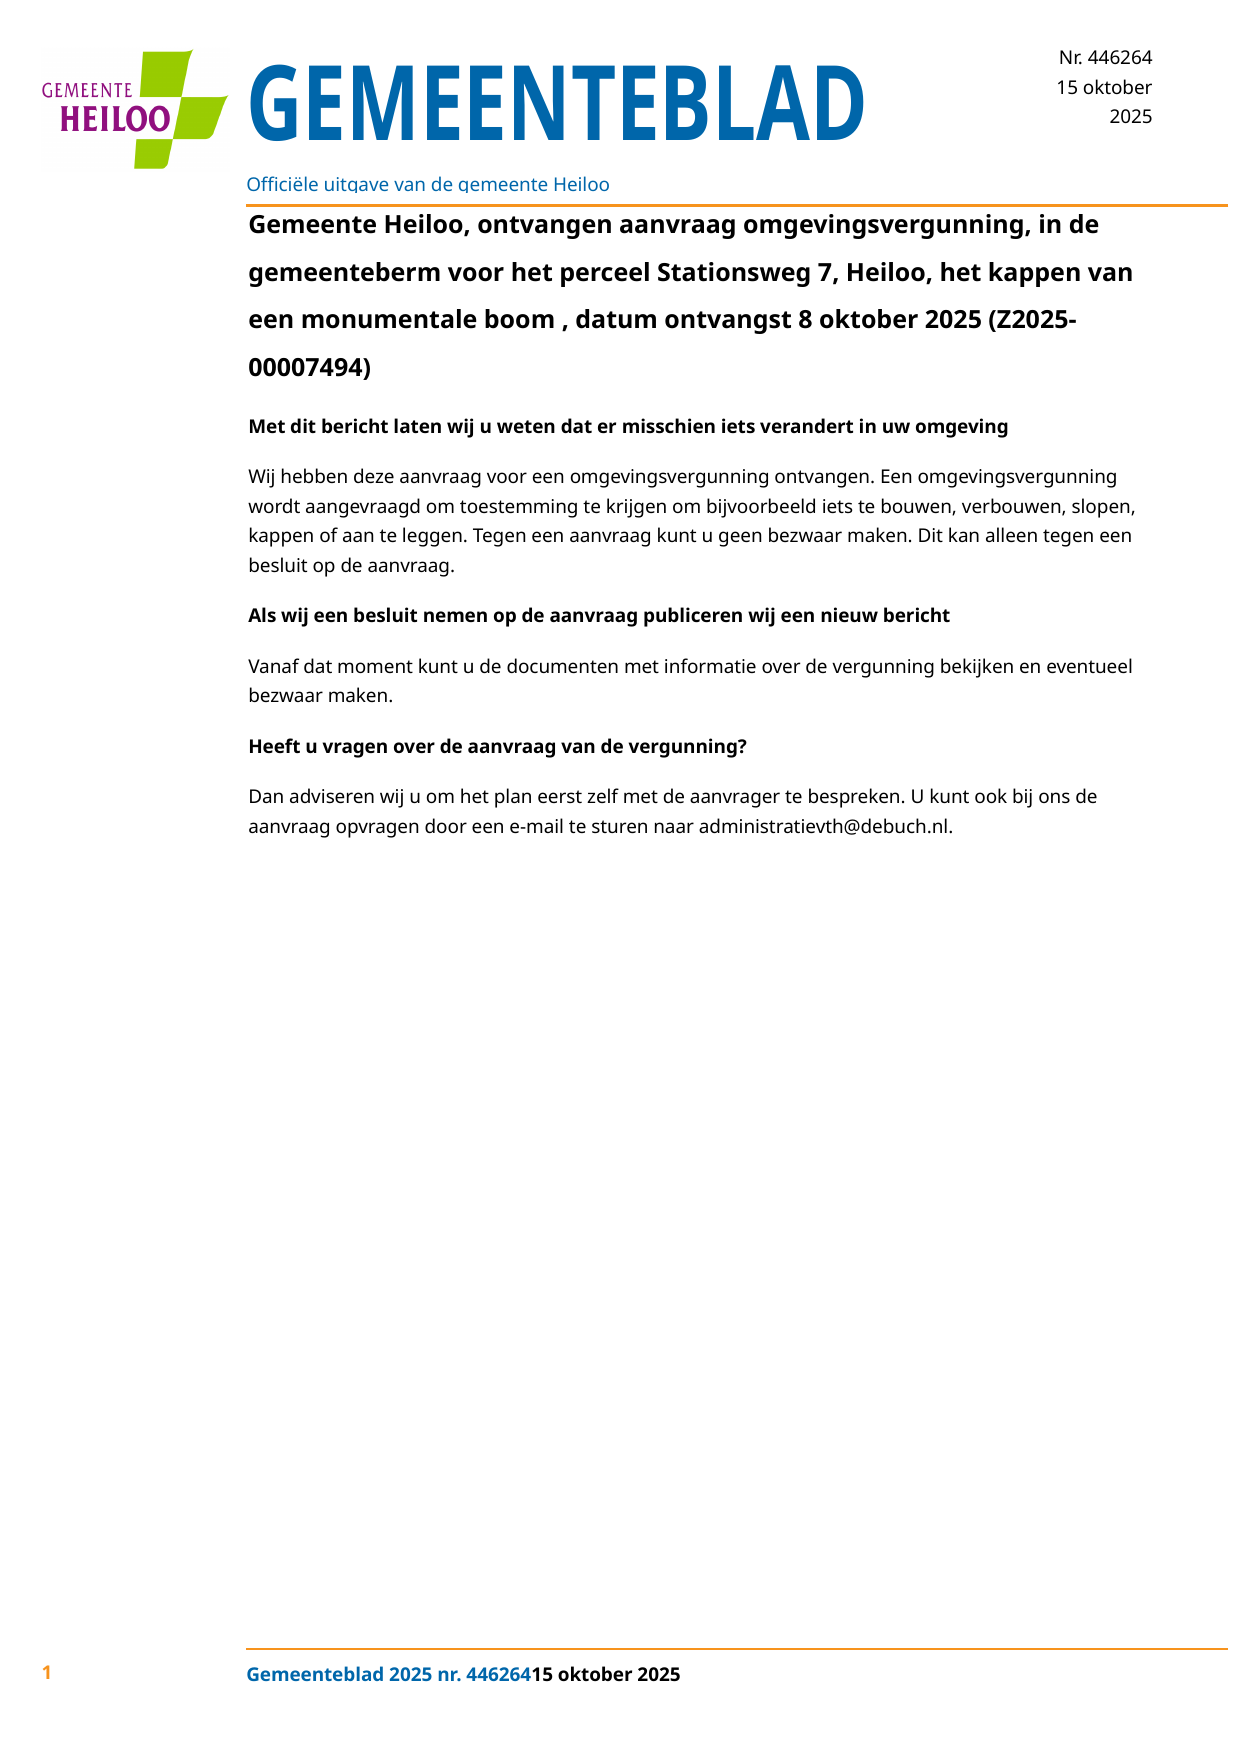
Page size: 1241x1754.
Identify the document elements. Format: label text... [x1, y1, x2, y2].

text Dan adviseren wij u om het plan eerst zelf met de aanvrager te bespreken. U kunt ook bij ons de aanvraag opvragen door een e-mail te sturen naar administratievth@debuch.nl. [248, 783, 1152, 839]
text Wij hebben deze aanvraag voor een omgevingsvergunning ontvangen. Een omgevingsvergunning wordt aangevraagd om toestemming te krijgen om bijvoorbeeld iets te bouwen, verbouwen, slopen, kappen of aan te leggen. Tegen een aanvraag kunt u geen bezwaar maken. Dit kan alleen tegen een besluit op de aanvraag. [248, 463, 1152, 578]
picture [41, 47, 231, 172]
text Als wij een besluit nemen op de aanvraag publiceren wij een nieuw bericht [248, 603, 1152, 628]
text Gemeente Heiloo, ontvangen aanvraag omgevingsvergunning, in de gemeenteberm voor het perceel Stationsweg 7, Heiloo, het kappen van een monumentale boom , datum ontvangst 8 oktober 2025 (Z2025-00007494) [248, 207, 1152, 384]
text Heeft u vragen over de aanvraag van de vergunning? [248, 733, 1152, 759]
text Met dit bericht laten wij u weten dat er misschien iets verandert in uw omgeving [248, 413, 1152, 439]
text Vanaf dat moment kunt u de documenten met informatie over de vergunning bekijken en eventueel bezwaar maken. [248, 653, 1152, 708]
